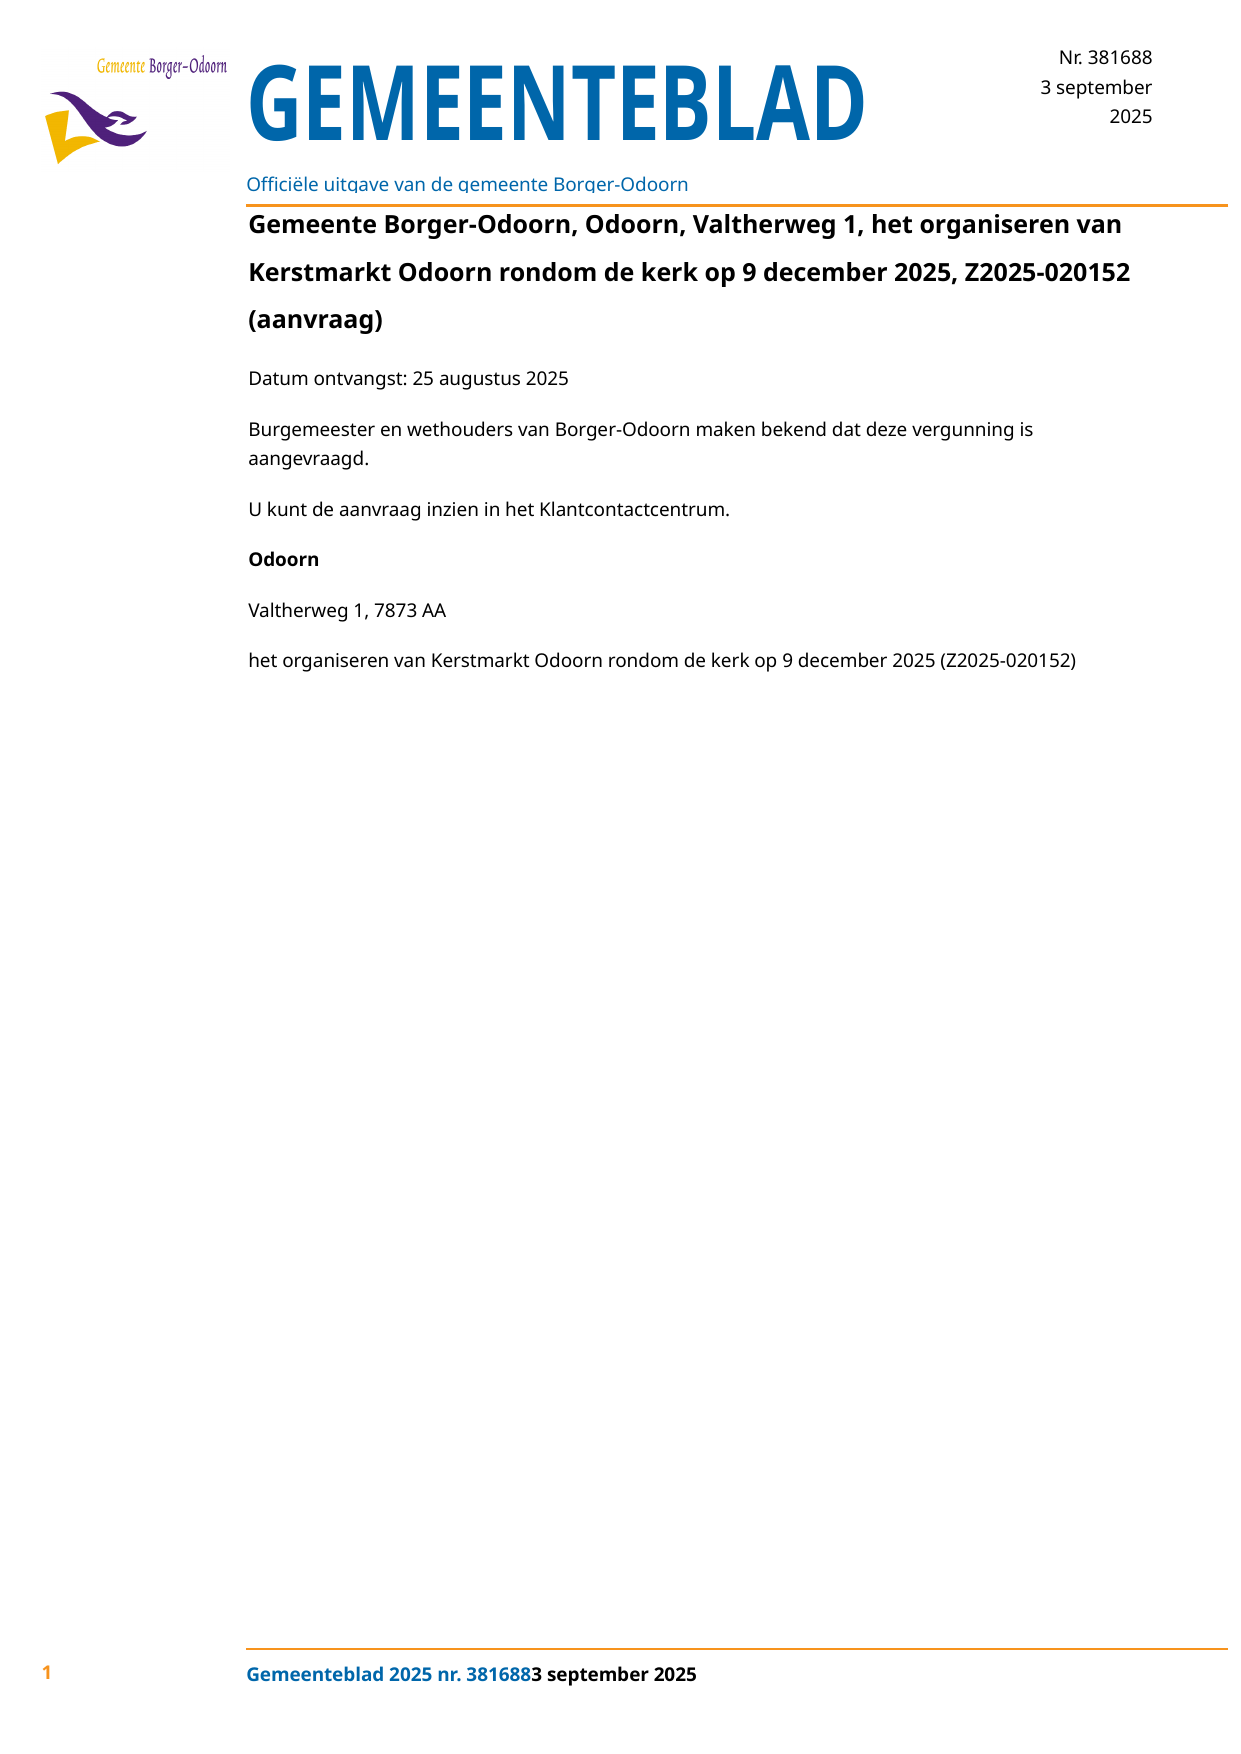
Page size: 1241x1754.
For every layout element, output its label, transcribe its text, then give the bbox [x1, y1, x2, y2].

text U kunt de aanvraag inzien in het Klantcontactcentrum. [248, 496, 1152, 522]
text Valtherweg 1, 7873 AA [248, 597, 1152, 622]
text Datum ontvangst: 25 augustus 2025 [248, 366, 1152, 391]
picture [41, 47, 231, 172]
text Odoorn [248, 546, 1152, 572]
text Gemeente Borger-Odoorn, Odoorn, Valtherweg 1, het organiseren van Kerstmarkt Odoorn rondom de kerk op 9 december 2025, Z2025-020152 (aanvraag) [248, 207, 1152, 336]
text het organiseren van Kerstmarkt Odoorn rondom de kerk op 9 december 2025 (Z2025-020152) [248, 647, 1152, 673]
text Burgemeester en wethouders van Borger-Odoorn maken bekend dat deze vergunning is aangevraagd. [248, 416, 1152, 471]
